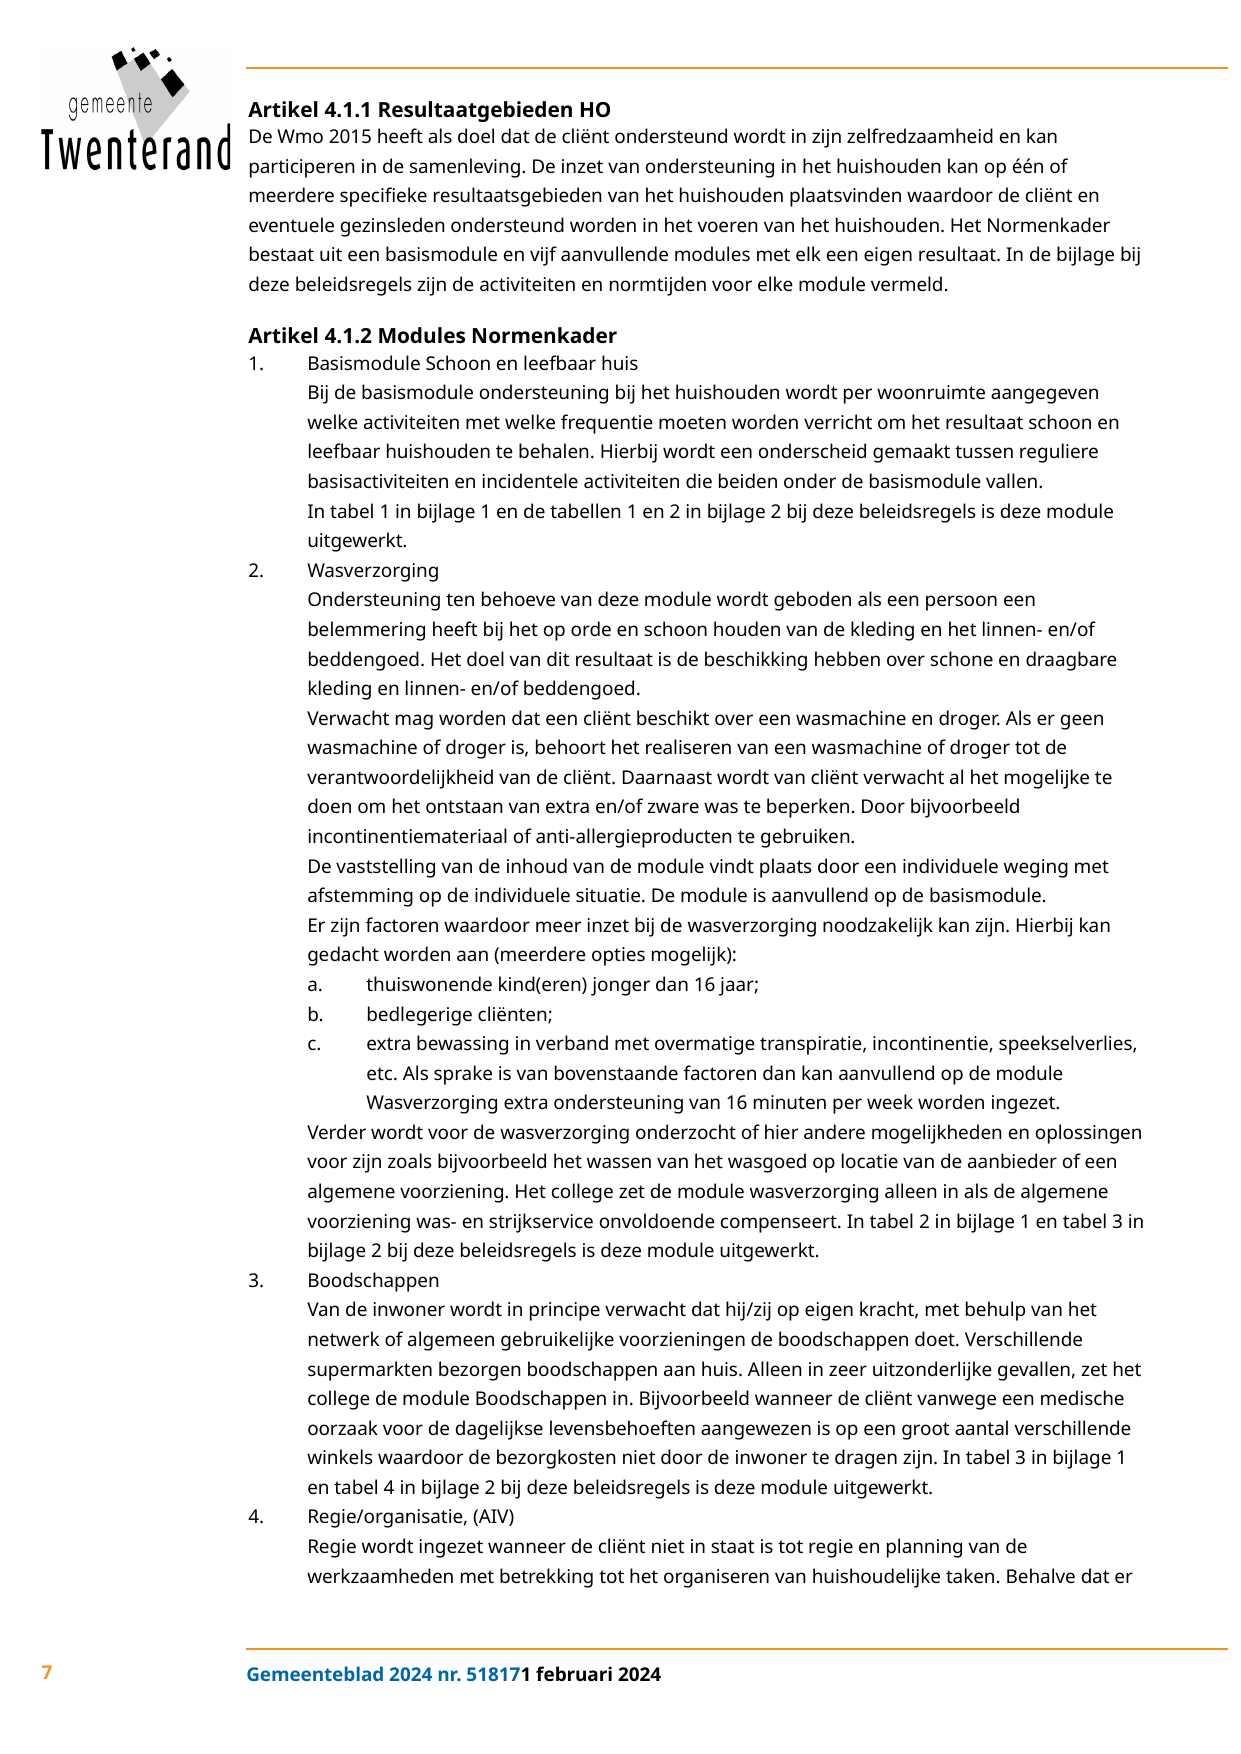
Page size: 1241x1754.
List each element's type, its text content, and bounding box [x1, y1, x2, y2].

text Artikel 4.1.2 Modules Normenkader [248, 322, 1152, 350]
list De vaststelling van de inhoud van de module vindt plaats door een individuele weging met afstemming op de individuele situatie. De module is aanvullend op de basismodule. [248, 853, 1152, 908]
list Regie wordt ingezet wanneer de cliënt niet in staat is tot regie en planning van de werkzaamheden met betrekking tot het organiseren van huishoudelijke taken. Behalve dat er [248, 1533, 1152, 1589]
list Er zijn factoren waardoor meer inzet bij de wasverzorging noodzakelijk kan zijn. Hierbij kan gedacht worden aan (meerdere opties mogelijk): [248, 912, 1152, 967]
list thuiswonende kind(eren) jonger dan 16 jaar; [307, 971, 1152, 997]
text De Wmo 2015 heeft als doel dat de cliënt ondersteund wordt in zijn zelfredzaamheid en kan participeren in de samenleving. De inzet van ondersteuning in het huishouden kan op één of meerdere specifieke resultaatsgebieden van het huishouden plaatsvinden waardoor de cliënt en eventuele gezinsleden ondersteund worden in het voeren van het huishouden. Het Normenkader bestaat uit een basismodule en vijf aanvullende modules met elk een eigen resultaat. In de bijlage bij deze beleidsregels zijn de activiteiten en normtijden voor elke module vermeld. [248, 123, 1152, 297]
list Verwacht mag worden dat een cliënt beschikt over een wasmachine en droger. Als er geen wasmachine of droger is, behoort het realiseren van een wasmachine of droger tot de verantwoordelijkheid van de cliënt. Daarnaast wordt van cliënt verwacht al het mogelijke te doen om het ontstaan van extra en/of zware was te beperken. Door bijvoorbeeld incontinentiemateriaal of anti-allergieproducten te gebruiken. [248, 705, 1152, 849]
list extra bewassing in verband met overmatige transpiratie, incontinentie, speekselverlies, etc. Als sprake is van bovenstaande factoren dan kan aanvullend op de module Wasverzorging extra ondersteuning van 16 minuten per week worden ingezet. [307, 1030, 1152, 1115]
picture [41, 47, 231, 172]
list Bij de basismodule ondersteuning bij het huishouden wordt per woonruimte aangegeven welke activiteiten met welke frequentie moeten worden verricht om het resultaat schoon en leefbaar huishouden te behalen. Hierbij wordt een onderscheid gemaakt tussen reguliere basisactiviteiten en incidentele activiteiten die beiden onder de basismodule vallen. [248, 379, 1152, 494]
list Boodschappen [248, 1267, 1152, 1293]
list bedlegerige cliënten; [307, 1001, 1152, 1027]
list Regie/organisatie, (AIV) [248, 1504, 1152, 1529]
list Van de inwoner wordt in principe verwacht dat hij/zij op eigen kracht, met behulp van het netwerk of algemeen gebruikelijke voorzieningen de boodschappen doet. Verschillende supermarkten bezorgen boodschappen aan huis. Alleen in zeer uitzonderlijke gevallen, zet het college de module Boodschappen in. Bijvoorbeeld wanneer de cliënt vanwege een medische oorzaak voor de dagelijkse levensbehoeften aangewezen is op een groot aantal verschillende winkels waardoor de bezorgkosten niet door de inwoner te dragen zijn. In tabel 3 in bijlage 1 en tabel 4 in bijlage 2 bij deze beleidsregels is deze module uitgewerkt. [248, 1297, 1152, 1500]
text Artikel 4.1.1 Resultaatgebieden HO [248, 95, 1152, 123]
list Basismodule Schoon en leefbaar huis [248, 350, 1152, 376]
list Ondersteuning ten behoeve van deze module wordt geboden als een persoon een belemmering heeft bij het op orde en schoon houden van de kleding en het linnen- en/of beddengoed. Het doel van dit resultaat is de beschikking hebben over schone en draagbare kleding en linnen- en/of beddengoed. [248, 587, 1152, 701]
list In tabel 1 in bijlage 1 en de tabellen 1 en 2 in bijlage 2 bij deze beleidsregels is deze module uitgewerkt. [248, 498, 1152, 553]
list Wasverzorging [248, 557, 1152, 583]
list Verder wordt voor de wasverzorging onderzocht of hier andere mogelijkheden en oplossingen voor zijn zoals bijvoorbeeld het wassen van het wasgoed op locatie van de aanbieder of een algemene voorziening. Het college zet de module wasverzorging alleen in als de algemene voorziening was- en strijkservice onvoldoende compenseert. In tabel 2 in bijlage 1 en tabel 3 in bijlage 2 bij deze beleidsregels is deze module uitgewerkt. [248, 1119, 1152, 1263]
